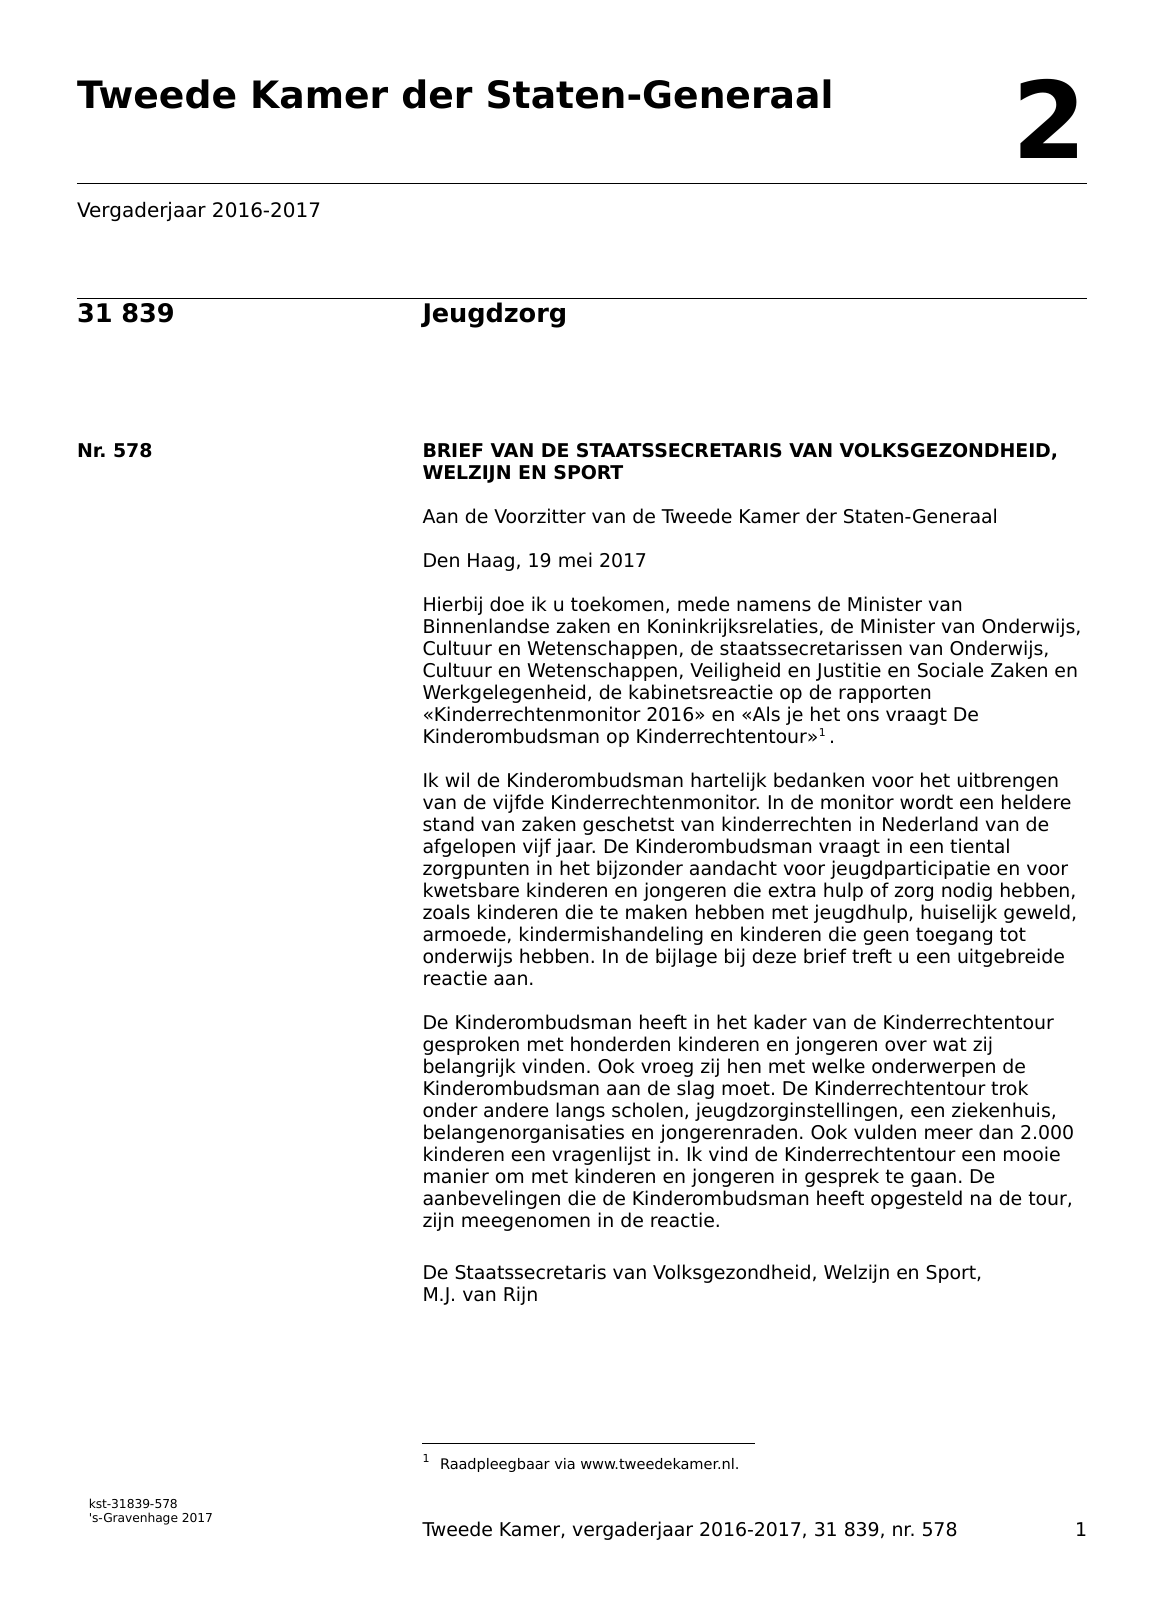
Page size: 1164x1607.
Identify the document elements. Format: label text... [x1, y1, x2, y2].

text Hierbij doe ik u toekomen, mede namens de Minister van Binnenlandse zaken en Koninkrijksrelaties, de Minister van Onderwijs, Cultuur en Wetenschappen, de staatssecretarissen van Onderwijs, Cultuur en Wetenschappen, Veiligheid en Justitie en Sociale Zaken en Werkgelegenheid, de kabinetsreactie op de rapporten «Kinderrechtenmonitor 2016» en «Als je het ons vraagt De Kinderombudsman op Kinderrechtentour». [422, 594, 1087, 748]
text kst-31839-578 [88, 1497, 323, 1511]
subtitle Nr. 578 BRIEF VAN DE STAATSSECRETARIS VAN VOLKSGEZONDHEID, WELZIJN EN SPORT [77, 440, 1087, 484]
table_header 2 [886, 59, 1087, 183]
table_cell Vergaderjaar 2016-2017 [77, 184, 1087, 298]
text De Kinderombudsman heeft in het kader van de Kinderrechtentour gesproken met honderden kinderen en jongeren over wat zij belangrijk vinden. Ook vroeg zij hen met welke onderwerpen de Kinderombudsman aan de slag moet. De Kinderrechtentour trok onder andere langs scholen, jeugdzorginstellingen, een ziekenhuis, belangenorganisaties en jongerenraden. Ook vulden meer dan 2.000 kinderen een vragenlijst in. Ik vind de Kinderrechtentour een mooie manier om met kinderen en jongeren in gesprek te gaan. De aanbevelingen die de Kinderombudsman heeft opgesteld na de tour, zijn meegenomen in de reactie. [422, 1012, 1087, 1232]
text Aan de Voorzitter van de Tweede Kamer der Staten-Generaal [422, 506, 1087, 528]
subtitle 31 839 Jeugdzorg [77, 299, 1087, 329]
text Ik wil de Kinderombudsman hartelijk bedanken voor het uitbrengen van de vijfde Kinderrechtenmonitor. In de monitor wordt een heldere stand van zaken geschetst van kinderrechten in Nederland van de afgelopen vijf jaar. De Kinderombudsman vraagt in een tiental zorgpunten in het bijzonder aandacht voor jeugdparticipatie en voor kwetsbare kinderen en jongeren die extra hulp of zorg nodig hebben, zoals kinderen die te maken hebben met jeugdhulp, huiselijk geweld, armoede, kindermishandeling en kinderen die geen toegang tot onderwijs hebben. In de bijlage bij deze brief treft u een uitgebreide reactie aan. [422, 770, 1087, 990]
text 's-Gravenhage 2017 [88, 1511, 323, 1525]
text Raadpleegbaar via www.tweedekamer.nl. [422, 1452, 1087, 1474]
table_header Tweede Kamer der Staten-Generaal [77, 59, 886, 183]
text Den Haag, 19 mei 2017 [422, 550, 1087, 572]
text De Staatssecretaris van Volksgezondheid, Welzijn en Sport, M.J. van Rijn [422, 1262, 1087, 1306]
